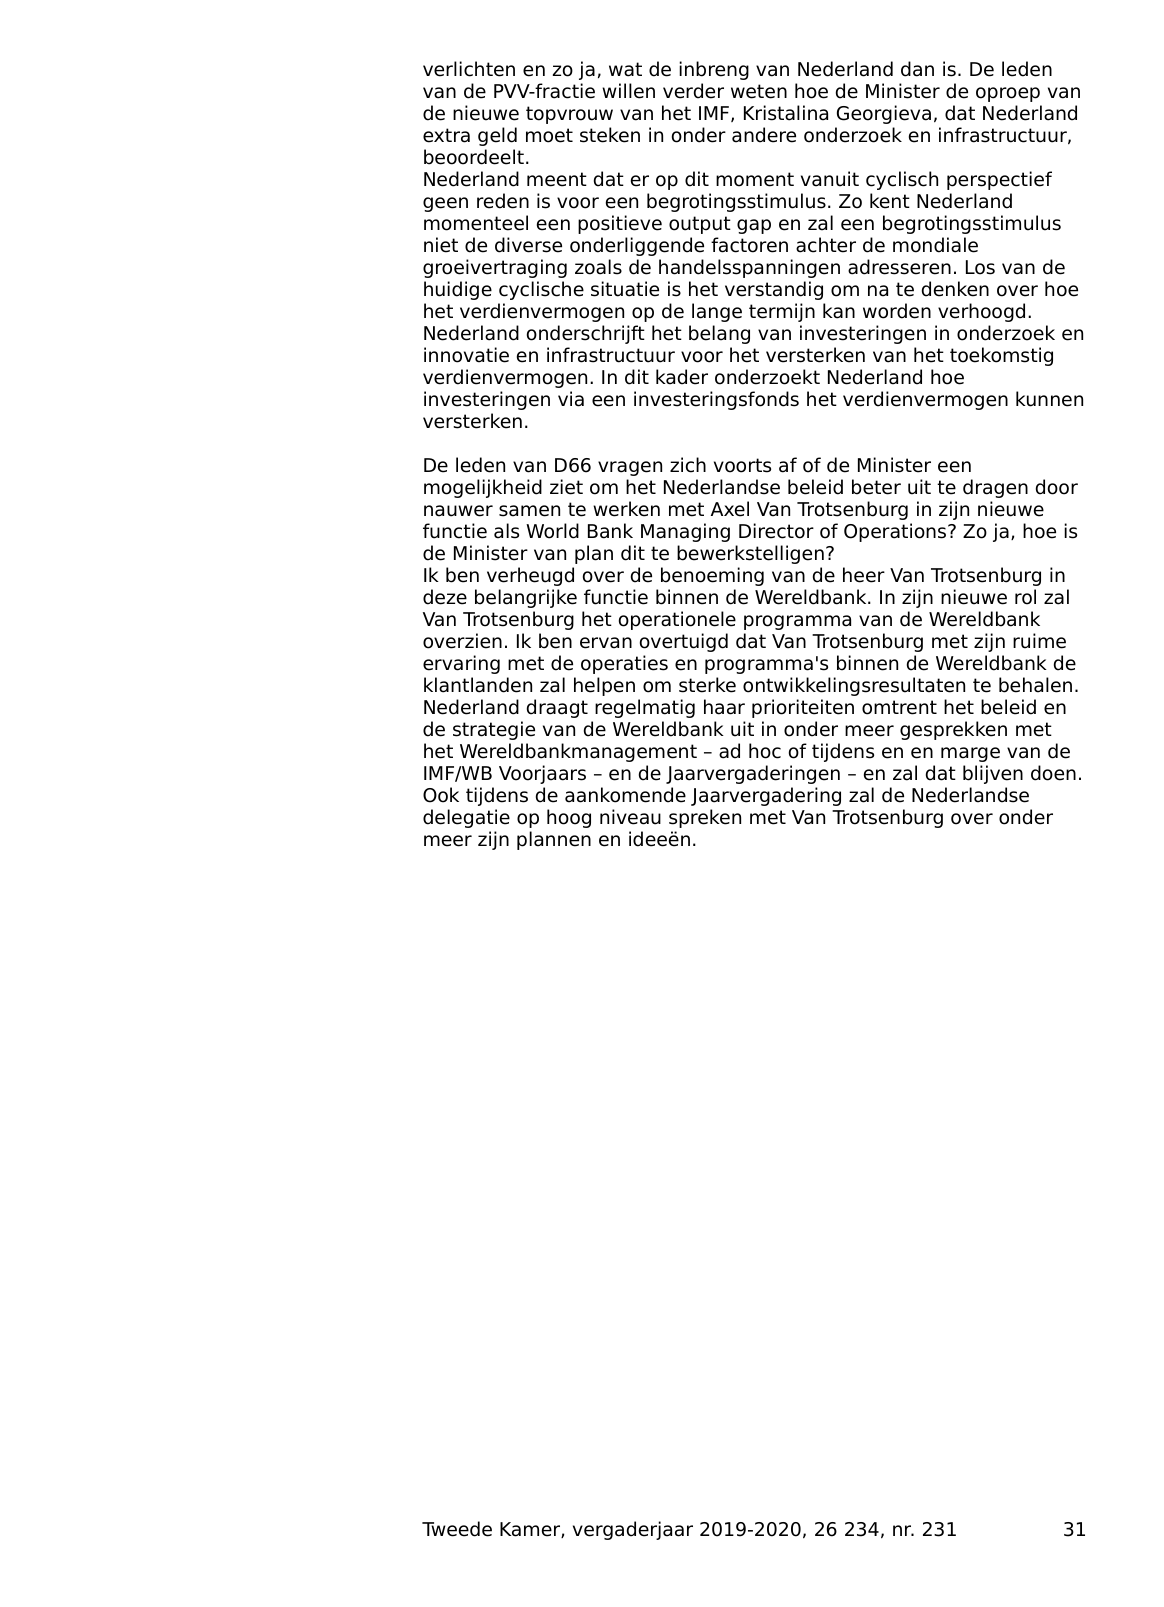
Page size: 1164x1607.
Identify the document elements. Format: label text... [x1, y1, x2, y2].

text De leden van D66 vragen zich voorts af of de Minister een mogelijkheid ziet om het Nederlandse beleid beter uit te dragen door nauwer samen te werken met Axel Van Trotsenburg in zijn nieuwe functie als World Bank Managing Director of Operations? Zo ja, hoe is de Minister van plan dit te bewerkstelligen? [422, 455, 1087, 565]
text verlichten en zo ja, wat de inbreng van Nederland dan is. De leden van de PVV-fractie willen verder weten hoe de Minister de oproep van de nieuwe topvrouw van het IMF, Kristalina Georgieva, dat Nederland extra geld moet steken in onder andere onderzoek en infrastructuur, beoordeelt. [422, 59, 1087, 169]
text Nederland meent dat er op dit moment vanuit cyclisch perspectief geen reden is voor een begrotingsstimulus. Zo kent Nederland momenteel een positieve output gap en zal een begrotingsstimulus niet de diverse onderliggende factoren achter de mondiale groeivertraging zoals de handelsspanningen adresseren. Los van de huidige cyclische situatie is het verstandig om na te denken over hoe het verdienvermogen op de lange termijn kan worden verhoogd. Nederland onderschrijft het belang van investeringen in onderzoek en innovatie en infrastructuur voor het versterken van het toekomstig verdienvermogen. In dit kader onderzoekt Nederland hoe investeringen via een investeringsfonds het verdienvermogen kunnen versterken. [422, 169, 1087, 433]
text Ik ben verheugd over de benoeming van de heer Van Trotsenburg in deze belangrijke functie binnen de Wereldbank. In zijn nieuwe rol zal Van Trotsenburg het operationele programma van de Wereldbank overzien. Ik ben ervan overtuigd dat Van Trotsenburg met zijn ruime ervaring met de operaties en programma's binnen de Wereldbank de klantlanden zal helpen om sterke ontwikkelingsresultaten te behalen. Nederland draagt regelmatig haar prioriteiten omtrent het beleid en de strategie van de Wereldbank uit in onder meer gesprekken met het Wereldbankmanagement – ad hoc of tijdens en en marge van de IMF/WB Voorjaars – en de Jaarvergaderingen – en zal dat blijven doen. Ook tijdens de aankomende Jaarvergadering zal de Nederlandse delegatie op hoog niveau spreken met Van Trotsenburg over onder meer zijn plannen en ideeën. [422, 565, 1087, 851]
